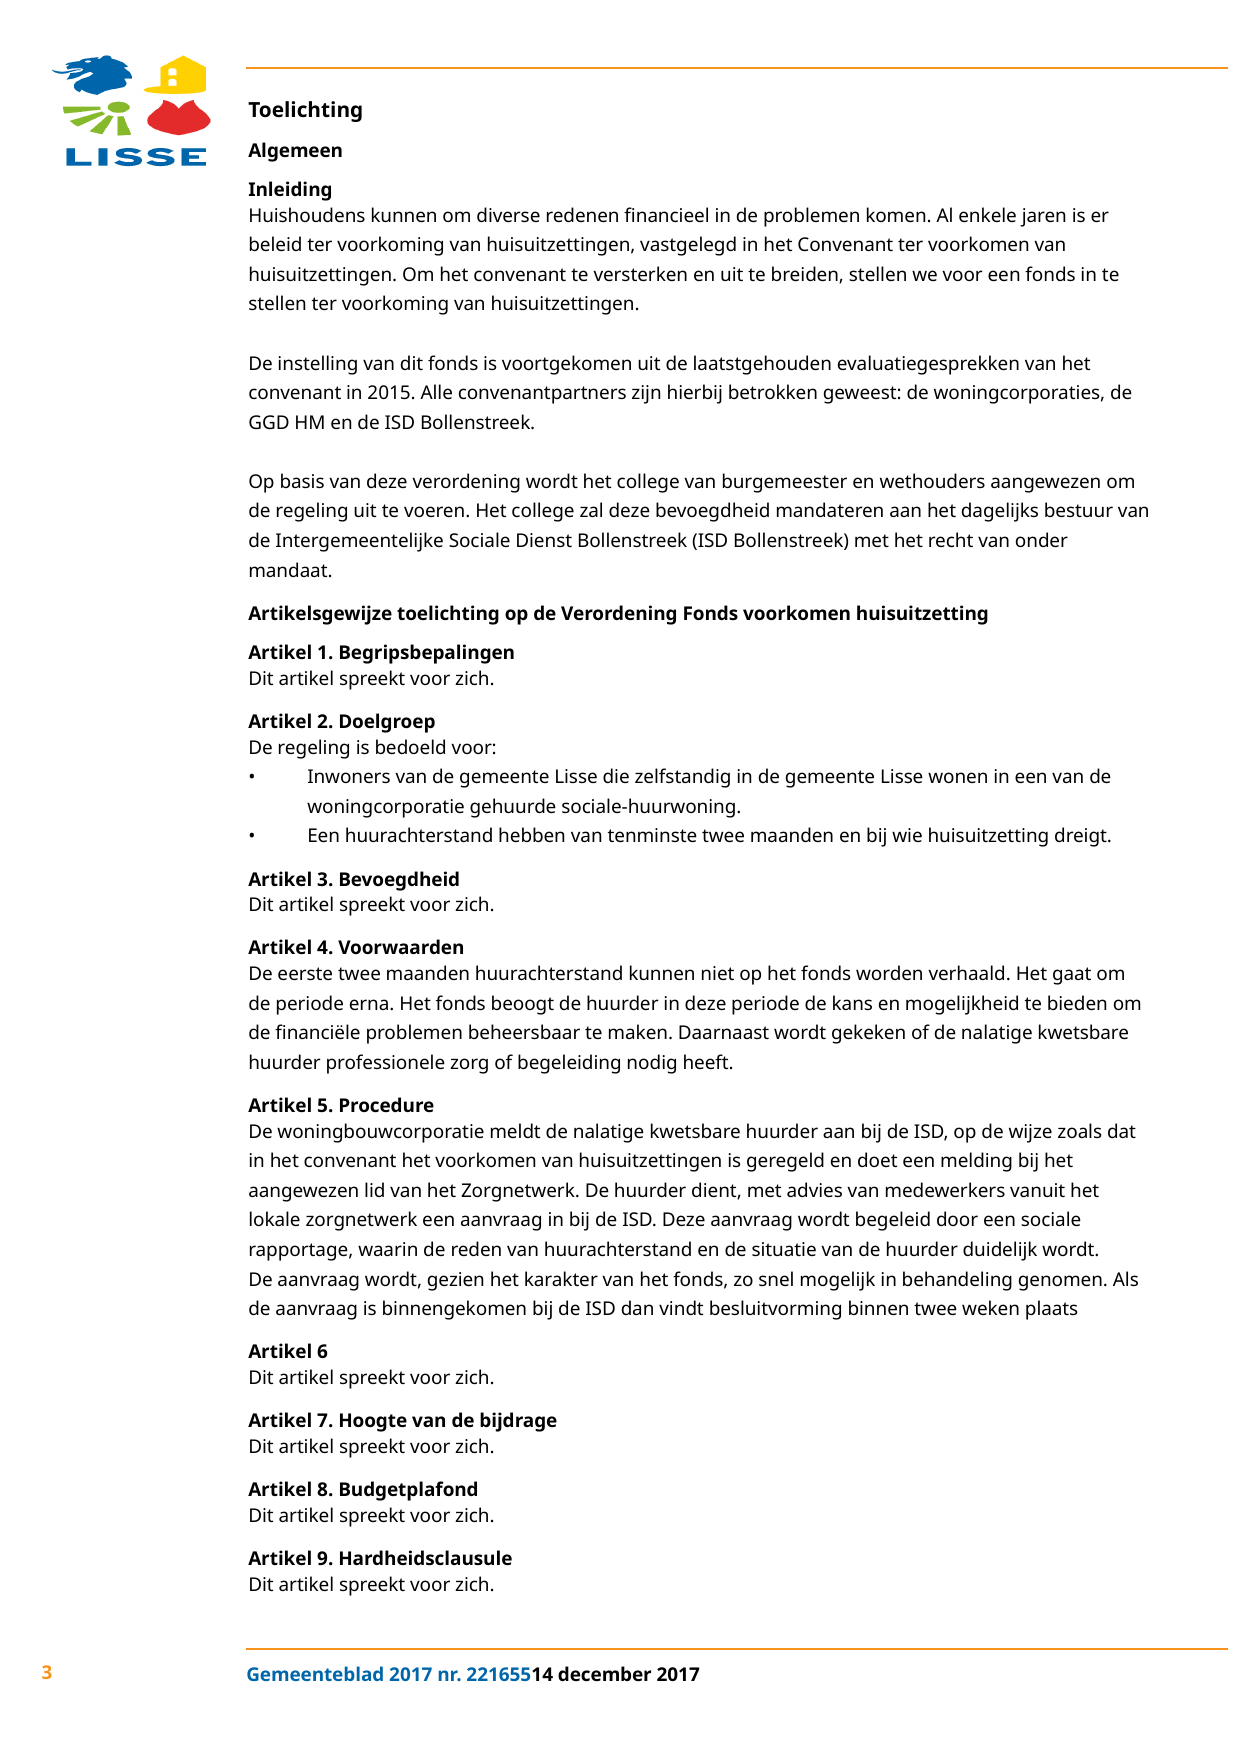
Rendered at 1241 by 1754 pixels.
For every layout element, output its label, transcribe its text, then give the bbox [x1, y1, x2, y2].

text De instelling van dit fonds is voortgekomen uit de laatstgehouden evaluatiegesprekken van het convenant in 2015. Alle convenantpartners zijn hierbij betrokken geweest: de woningcorporaties, de GGD HM en de ISD Bollenstreek. [248, 350, 1152, 435]
text De aanvraag wordt, gezien het karakter van het fonds, zo snel mogelijk in behandeling genomen. Als de aanvraag is binnengekomen bij de ISD dan vindt besluitvorming binnen twee weken plaats [248, 1266, 1152, 1321]
list Inwoners van de gemeente Lisse die zelfstandig in de gemeente Lisse wonen in een van de woningcorporatie gehuurde sociale-huurwoning. [248, 763, 1152, 819]
picture [41, 47, 231, 172]
text De regeling is bedoeld voor: [248, 734, 1152, 759]
text Dit artikel spreekt voor zich. [248, 1571, 1152, 1597]
text Inleiding [248, 176, 1152, 202]
text Dit artikel spreekt voor zich. [248, 891, 1152, 917]
text Artikel 3. Bevoegdheid [248, 866, 1152, 891]
text Algemeen [248, 137, 1152, 163]
text De woningbouwcorporatie meldt de nalatige kwetsbare huurder aan bij de ISD, op de wijze zoals dat in het convenant het voorkomen van huisuitzettingen is geregeld en doet een melding bij het aangewezen lid van het Zorgnetwerk. De huurder dient, met advies van medewerkers vanuit het lokale zorgnetwerk een aanvraag in bij de ISD. Deze aanvraag wordt begeleid door een sociale rapportage, waarin de reden van huurachterstand en de situatie van de huurder duidelijk wordt. [248, 1118, 1152, 1262]
text Dit artikel spreekt voor zich. [248, 1502, 1152, 1528]
text Artikel 6 [248, 1338, 1152, 1364]
text Huishoudens kunnen om diverse redenen financieel in de problemen komen. Al enkele jaren is er beleid ter voorkoming van huisuitzettingen, vastgelegd in het Convenant ter voorkomen van huisuitzettingen. Om het convenant te versterken en uit te breiden, stellen we voor een fonds in te stellen ter voorkoming van huisuitzettingen. [248, 202, 1152, 316]
list Een huurachterstand hebben van tenminste twee maanden en bij wie huisuitzetting dreigt. [248, 823, 1152, 848]
text Artikel 2. Doelgroep [248, 708, 1152, 734]
text Dit artikel spreekt voor zich. [248, 1433, 1152, 1459]
text Dit artikel spreekt voor zich. [248, 1364, 1152, 1390]
text Artikel 8. Budgetplafond [248, 1476, 1152, 1502]
text Toelichting [248, 95, 1152, 123]
text De eerste twee maanden huurachterstand kunnen niet op het fonds worden verhaald. Het gaat om de periode erna. Het fonds beoogt de huurder in deze periode de kans en mogelijkheid te bieden om de financiële problemen beheersbaar te maken. Daarnaast wordt gekeken of de nalatige kwetsbare huurder professionele zorg of begeleiding nodig heeft. [248, 960, 1152, 1075]
text Artikelsgewijze toelichting op de Verordening Fonds voorkomen huisuitzetting [248, 600, 1152, 626]
text Artikel 7. Hoogte van de bijdrage [248, 1407, 1152, 1433]
text Artikel 9. Hardheidsclausule [248, 1545, 1152, 1571]
text Artikel 5. Procedure [248, 1092, 1152, 1118]
text Artikel 1. Begripsbepalingen [248, 639, 1152, 665]
text Artikel 4. Voorwaarden [248, 934, 1152, 960]
text Op basis van deze verordening wordt het college van burgemeester en wethouders aangewezen om de regeling uit te voeren. Het college zal deze bevoegdheid mandateren aan het dagelijks bestuur van de Intergemeentelijke Sociale Dienst Bollenstreek (ISD Bollenstreek) met het recht van onder mandaat. [248, 468, 1152, 583]
text Dit artikel spreekt voor zich. [248, 665, 1152, 691]
